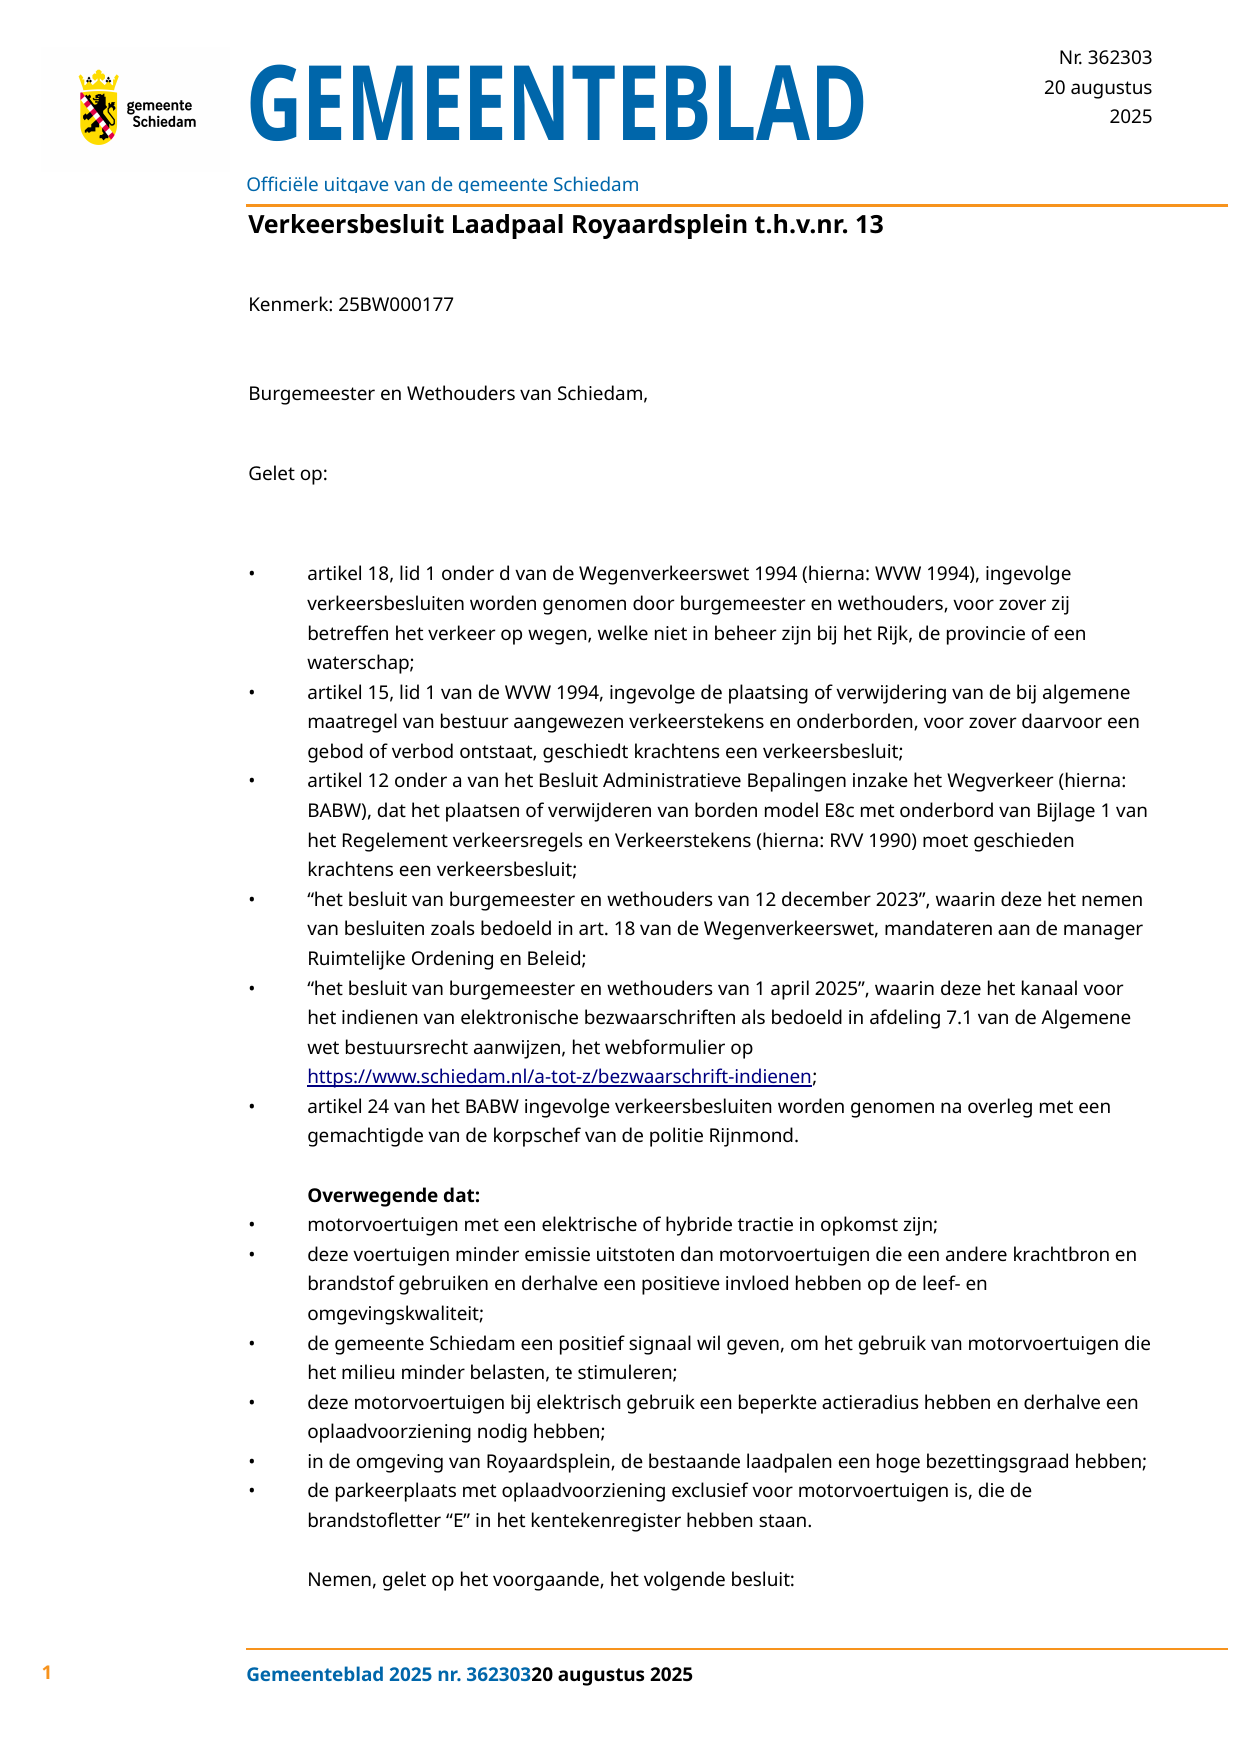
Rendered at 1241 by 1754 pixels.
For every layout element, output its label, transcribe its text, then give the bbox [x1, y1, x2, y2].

list Nemen, gelet op het voorgaande, het volgende besluit: [248, 1566, 1152, 1592]
list motorvoertuigen met een elektrische of hybride tractie in opkomst zijn; [248, 1211, 1152, 1237]
list artikel 12 onder a van het Besluit Administratieve Bepalingen inzake het Wegverkeer (hierna: BABW), dat het plaatsen of verwijderen van borden model E8c met onderbord van Bijlage 1 van het Regelement verkeersregels en Verkeerstekens (hierna: RVV 1990) moet geschieden krachtens een verkeersbesluit; [248, 768, 1152, 882]
text Gelet op: [248, 460, 1152, 486]
list deze voertuigen minder emissie uitstoten dan motorvoertuigen die een andere krachtbron en brandstof gebruiken en derhalve een positieve invloed hebben op de leef- en omgevingskwaliteit; [248, 1241, 1152, 1326]
text Burgemeester en Wethouders van Schiedam, [248, 380, 1152, 406]
list Overwegende dat: [248, 1182, 1152, 1208]
text Kenmerk: 25BW000177 [248, 291, 1152, 317]
list in de omgeving van Royaardsplein, de bestaande laadpalen een hoge bezettingsgraad hebben; [248, 1448, 1152, 1474]
list de parkeerplaats met oplaadvoorziening exclusief voor motorvoertuigen is, die de brandstofletter “E” in het kentekenregister hebben staan. [248, 1478, 1152, 1533]
list “het besluit van burgemeester en wethouders van 1 april 2025”, waarin deze het kanaal voor het indienen van elektronische bezwaarschriften als bedoeld in afdeling 7.1 van de Algemene wet bestuursrecht aanwijzen, het webformulier op https://www.schiedam.nl/a-tot-z/bezwaarschrift-indienen; [248, 975, 1152, 1089]
list “het besluit van burgemeester en wethouders van 12 december 2023”, waarin deze het nemen van besluiten zoals bedoeld in art. 18 van de Wegenverkeerswet, mandateren aan de manager Ruimtelijke Ordening en Beleid; [248, 886, 1152, 971]
list artikel 18, lid 1 onder d van de Wegenverkeerswet 1994 (hierna: WVW 1994), ingevolge verkeersbesluiten worden genomen door burgemeester en wethouders, voor zover zij betreffen het verkeer op wegen, welke niet in beheer zijn bij het Rijk, de provincie of een waterschap; [248, 561, 1152, 675]
list de gemeente Schiedam een positief signaal wil geven, om het gebruik van motorvoertuigen die het milieu minder belasten, te stimuleren; [248, 1330, 1152, 1385]
list artikel 24 van het BABW ingevolge verkeersbesluiten worden genomen na overleg met een gemachtigde van de korpschef van de politie Rijnmond. [248, 1093, 1152, 1148]
list deze motorvoertuigen bij elektrisch gebruik een beperkte actieradius hebben en derhalve een oplaadvoorziening nodig hebben; [248, 1389, 1152, 1444]
list artikel 15, lid 1 van de WVW 1994, ingevolge de plaatsing of verwijdering van de bij algemene maatregel van bestuur aangewezen verkeerstekens en onderborden, voor zover daarvoor een gebod of verbod ontstaat, geschiedt krachtens een verkeersbesluit; [248, 679, 1152, 764]
picture [41, 47, 231, 172]
text Verkeersbesluit Laadpaal Royaardsplein t.h.v.nr. 13 [248, 207, 1152, 241]
